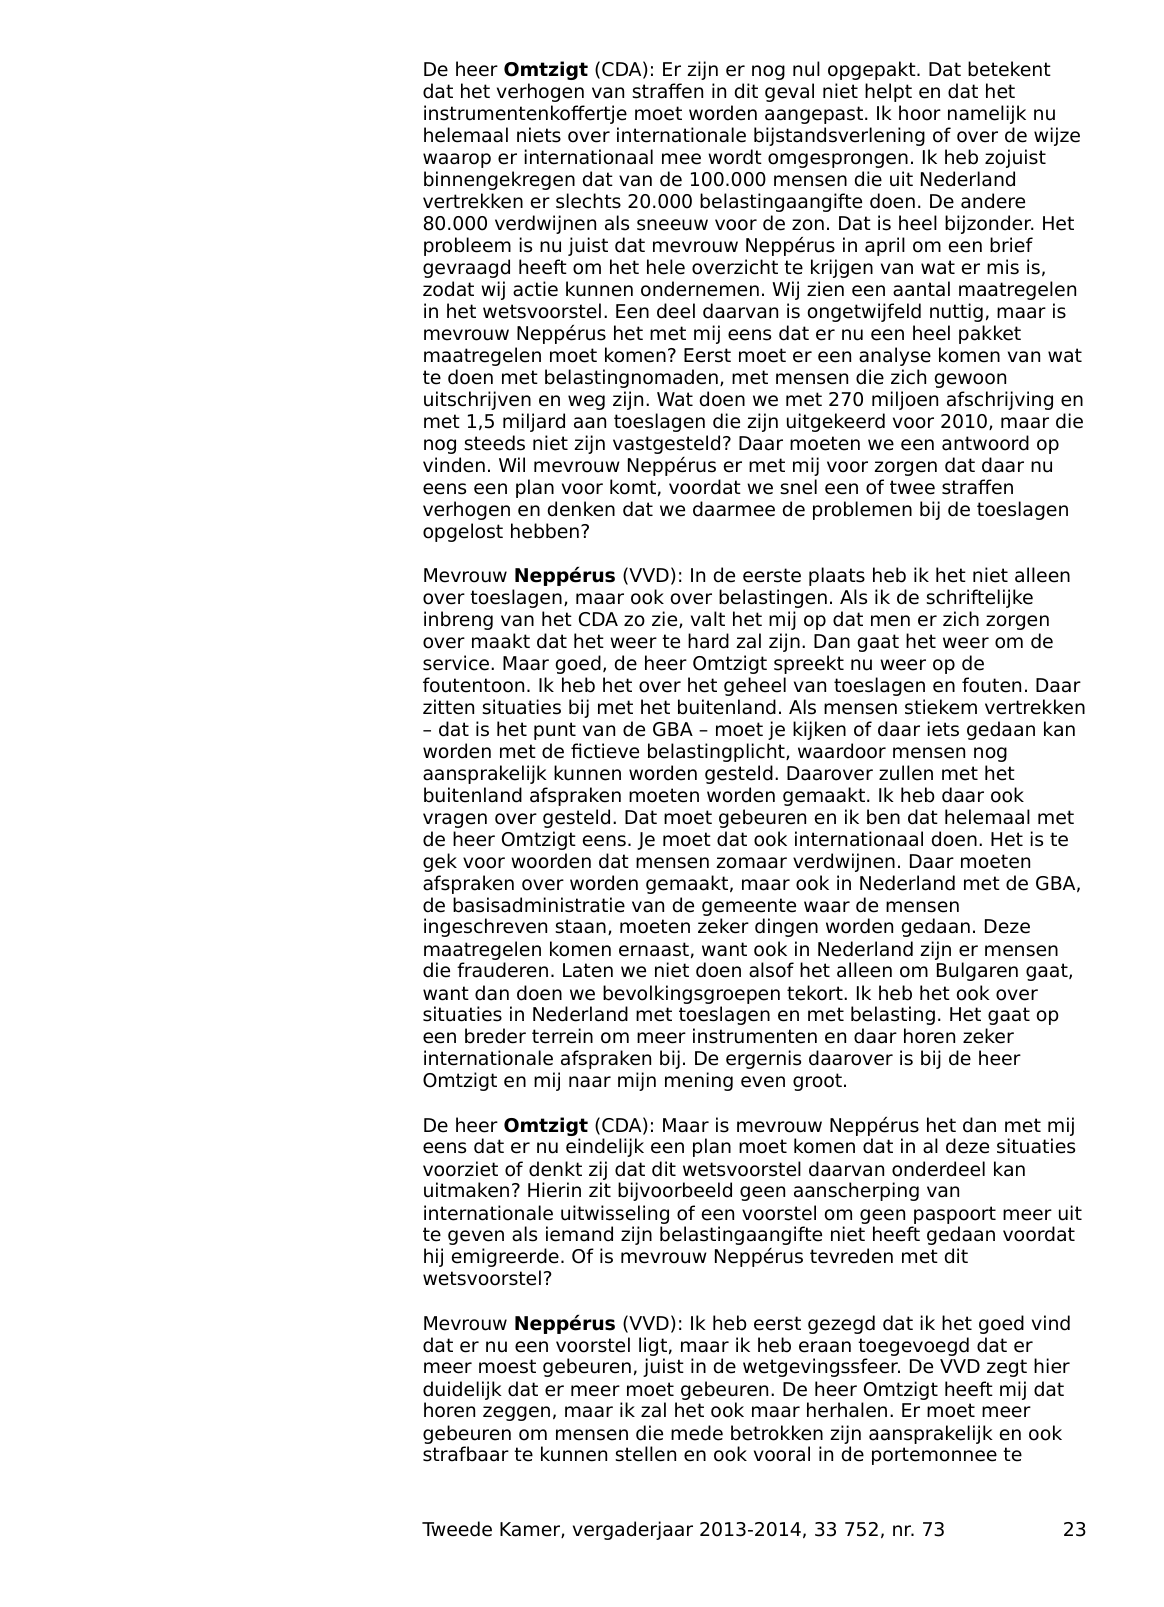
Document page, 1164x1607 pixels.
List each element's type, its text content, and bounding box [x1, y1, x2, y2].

text De heer Omtzigt (CDA): Maar is mevrouw Neppérus het dan met mij eens dat er nu eindelijk een plan moet komen dat in al deze situaties voorziet of denkt zij dat dit wetsvoorstel daarvan onderdeel kan uitmaken? Hierin zit bijvoorbeeld geen aanscherping van internationale uitwisseling of een voorstel om geen paspoort meer uit te geven als iemand zijn belastingaangifte niet heeft gedaan voordat hij emigreerde. Of is mevrouw Neppérus tevreden met dit wetsvoorstel? [422, 1114, 1087, 1290]
text Mevrouw Neppérus (VVD): Ik heb eerst gezegd dat ik het goed vind dat er nu een voorstel ligt, maar ik heb eraan toegevoegd dat er meer moest gebeuren, juist in de wetgevingssfeer. De VVD zegt hier duidelijk dat er meer moet gebeuren. De heer Omtzigt heeft mij dat horen zeggen, maar ik zal het ook maar herhalen. Er moet meer gebeuren om mensen die mede betrokken zijn aansprakelijk en ook strafbaar te kunnen stellen en ook vooral in de portemonnee te [422, 1312, 1087, 1466]
text De heer Omtzigt (CDA): Er zijn er nog nul opgepakt. Dat betekent dat het verhogen van straffen in dit geval niet helpt en dat het instrumentenkoffertje moet worden aangepast. Ik hoor namelijk nu helemaal niets over internationale bijstandsverlening of over de wijze waarop er internationaal mee wordt omgesprongen. Ik heb zojuist binnengekregen dat van de 100.000 mensen die uit Nederland vertrekken er slechts 20.000 belastingaangifte doen. De andere 80.000 verdwijnen als sneeuw voor de zon. Dat is heel bijzonder. Het probleem is nu juist dat mevrouw Neppérus in april om een brief gevraagd heeft om het hele overzicht te krijgen van wat er mis is, zodat wij actie kunnen ondernemen. Wij zien een aantal maatregelen in het wetsvoorstel. Een deel daarvan is ongetwijfeld nuttig, maar is mevrouw Neppérus het met mij eens dat er nu een heel pakket maatregelen moet komen? Eerst moet er een analyse komen van wat te doen met belastingnomaden, met mensen die zich gewoon uitschrijven en weg zijn. Wat doen we met 270 miljoen afschrijving en met 1,5 miljard aan toeslagen die zijn uitgekeerd voor 2010, maar die nog steeds niet zijn vastgesteld? Daar moeten we een antwoord op vinden. Wil mevrouw Neppérus er met mij voor zorgen dat daar nu eens een plan voor komt, voordat we snel een of twee straffen verhogen en denken dat we daarmee de problemen bij de toeslagen opgelost hebben? [422, 59, 1087, 543]
text Mevrouw Neppérus (VVD): In de eerste plaats heb ik het niet alleen over toeslagen, maar ook over belastingen. Als ik de schriftelijke inbreng van het CDA zo zie, valt het mij op dat men er zich zorgen over maakt dat het weer te hard zal zijn. Dan gaat het weer om de service. Maar goed, de heer Omtzigt spreekt nu weer op de foutentoon. Ik heb het over het geheel van toeslagen en fouten. Daar zitten situaties bij met het buitenland. Als mensen stiekem vertrekken – dat is het punt van de GBA – moet je kijken of daar iets gedaan kan worden met de fictieve belastingplicht, waardoor mensen nog aansprakelijk kunnen worden gesteld. Daarover zullen met het buitenland afspraken moeten worden gemaakt. Ik heb daar ook vragen over gesteld. Dat moet gebeuren en ik ben dat helemaal met de heer Omtzigt eens. Je moet dat ook internationaal doen. Het is te gek voor woorden dat mensen zomaar verdwijnen. Daar moeten afspraken over worden gemaakt, maar ook in Nederland met de GBA, de basisadministratie van de gemeente waar de mensen ingeschreven staan, moeten zeker dingen worden gedaan. Deze maatregelen komen ernaast, want ook in Nederland zijn er mensen die frauderen. Laten we niet doen alsof het alleen om Bulgaren gaat, want dan doen we bevolkingsgroepen tekort. Ik heb het ook over situaties in Nederland met toeslagen en met belasting. Het gaat op een breder terrein om meer instrumenten en daar horen zeker internationale afspraken bij. De ergernis daarover is bij de heer Omtzigt en mij naar mijn mening even groot. [422, 565, 1087, 1092]
